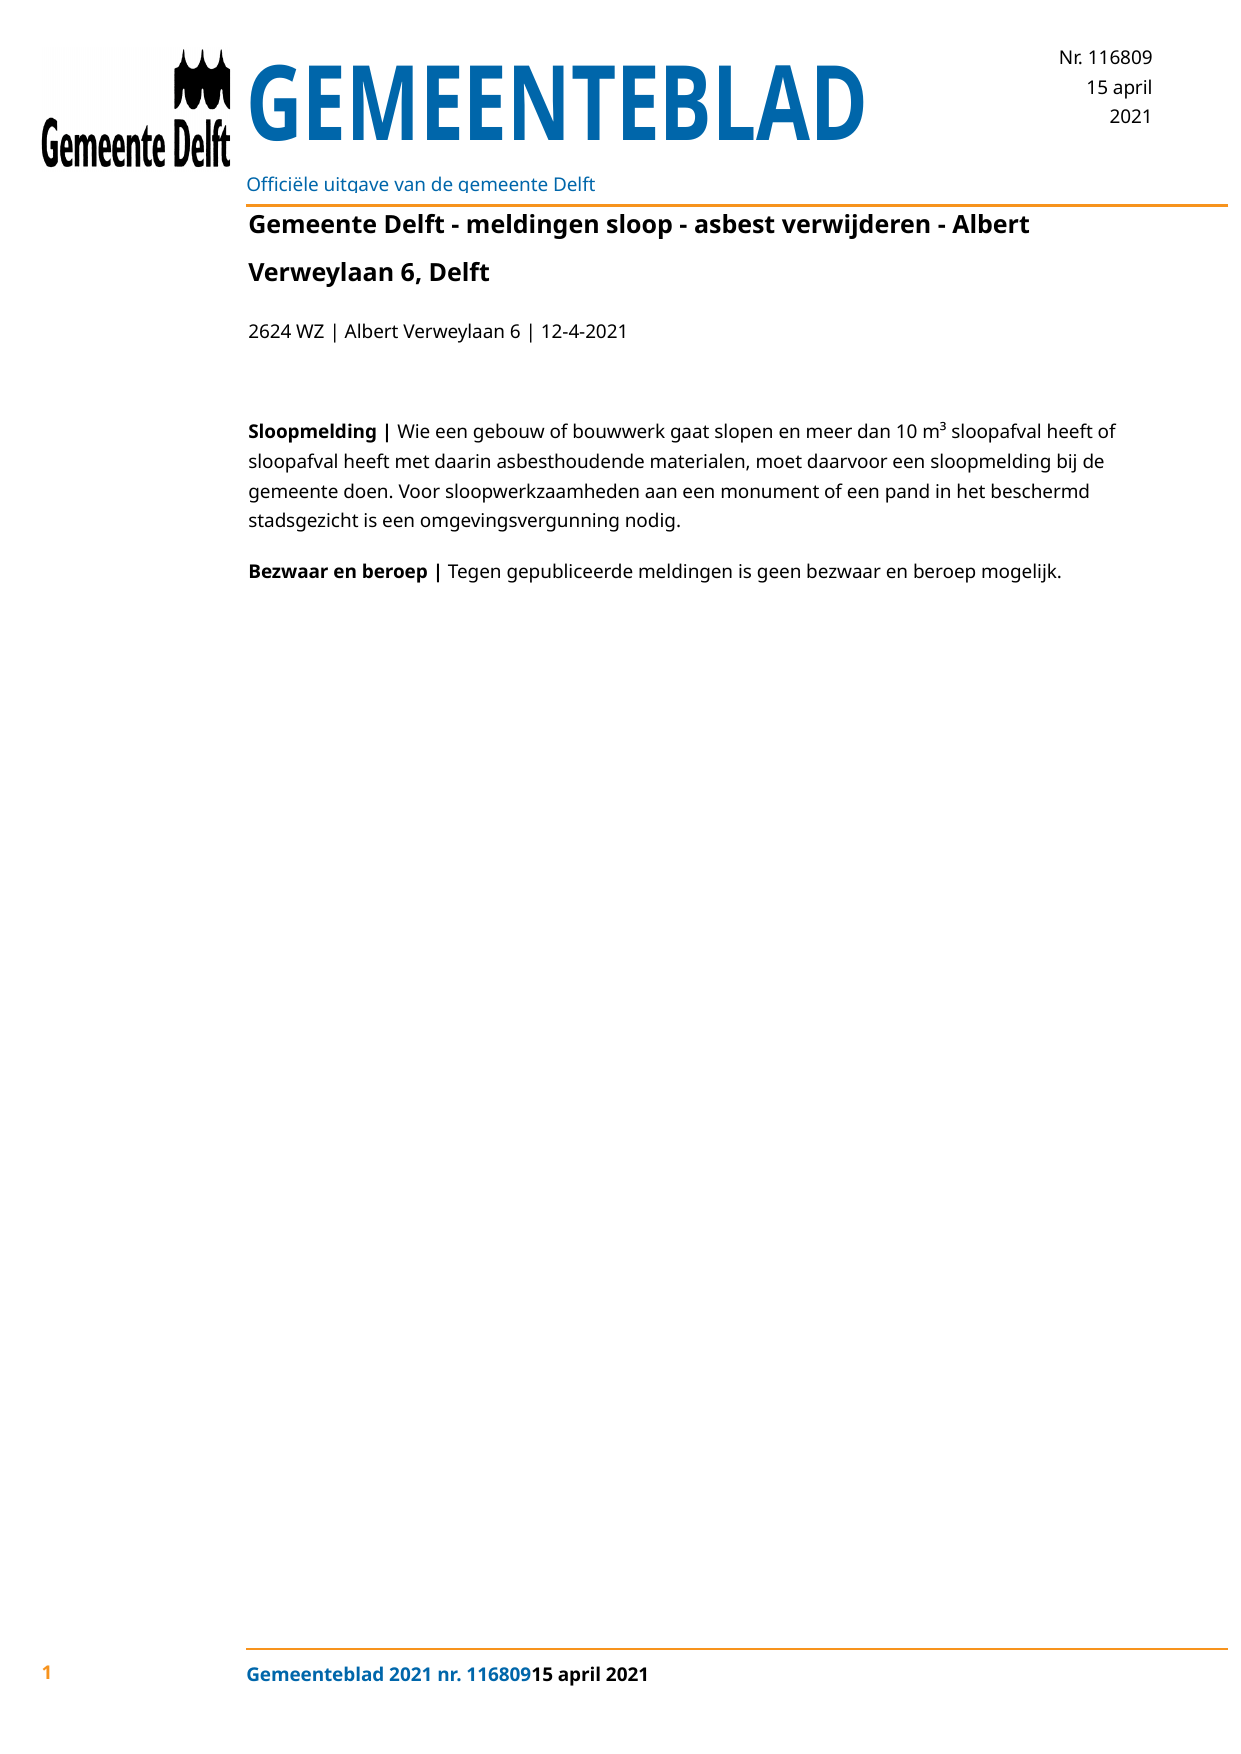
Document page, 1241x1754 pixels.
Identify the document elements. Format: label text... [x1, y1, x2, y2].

picture [41, 47, 231, 172]
text 2624 WZ | Albert Verweylaan 6 | 12-4-2021 [248, 318, 1152, 344]
text Bezwaar en beroep | Tegen gepubliceerde meldingen is geen bezwaar en beroep mogelijk. [248, 558, 1152, 584]
text Gemeente Delft - meldingen sloop - asbest verwijderen - Albert Verweylaan 6, Delft [248, 207, 1152, 288]
text Sloopmelding | Wie een gebouw of bouwwerk gaat slopen en meer dan 10 m³ sloopafval heeft of sloopafval heeft met daarin asbesthoudende materialen, moet daarvoor een sloopmelding bij de gemeente doen. Voor sloopwerkzaamheden aan een monument of een pand in het beschermd stadsgezicht is een omgevingsvergunning nodig. [248, 419, 1152, 533]
